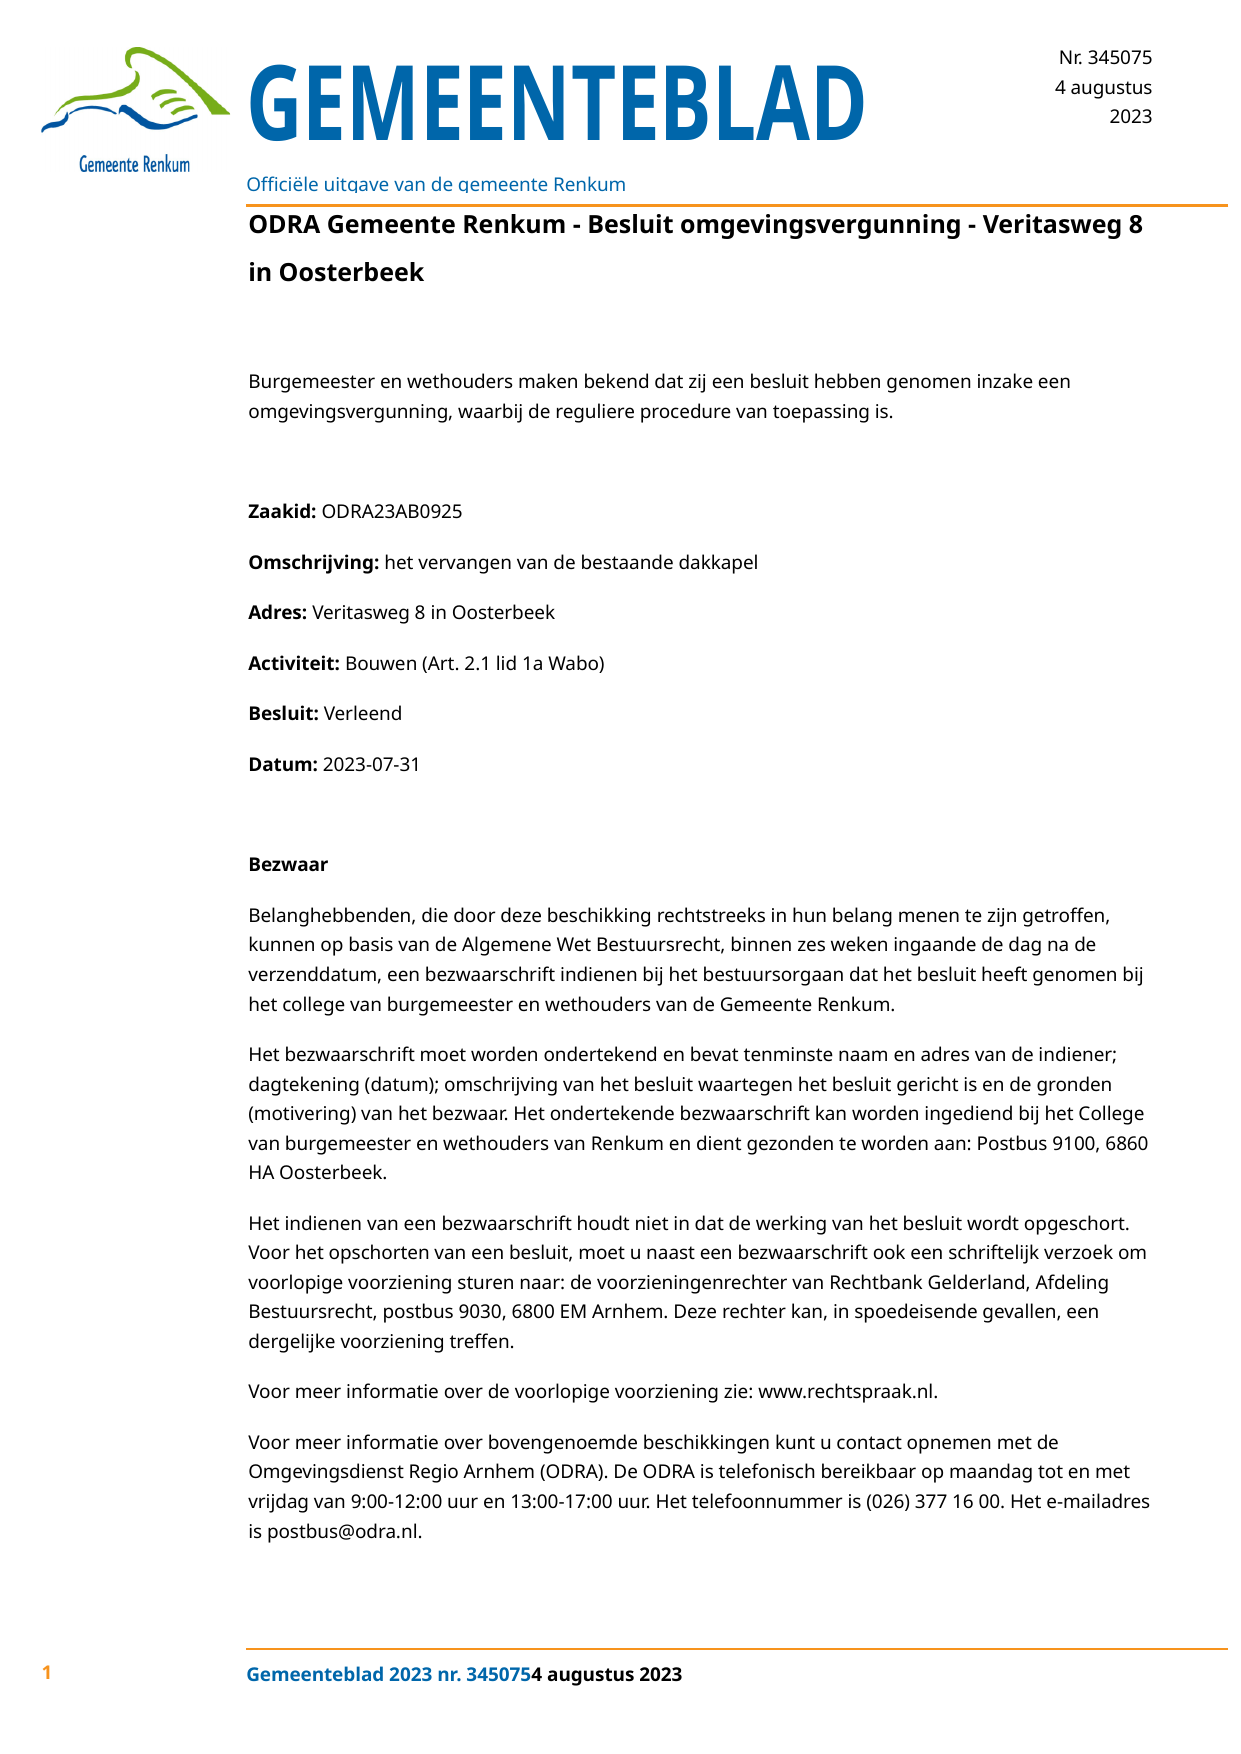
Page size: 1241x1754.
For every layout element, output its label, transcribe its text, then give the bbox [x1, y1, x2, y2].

text Burgemeester en wethouders maken bekend dat zij een besluit hebben genomen inzake een omgevingsvergunning, waarbij de reguliere procedure van toepassing is. [248, 368, 1152, 424]
text Omschrijving: het vervangen van de bestaande dakkapel [248, 549, 1152, 575]
text Datum: 2023-07-31 [248, 751, 1152, 777]
text Besluit: Verleend [248, 700, 1152, 726]
text ODRA Gemeente Renkum - Besluit omgevingsvergunning - Veritasweg 8 in Oosterbeek [248, 207, 1152, 288]
text Zaakid: ODRA23AB0925 [248, 499, 1152, 524]
text Bezwaar [248, 852, 1152, 877]
text Activiteit: Bouwen (Art. 2.1 lid 1a Wabo) [248, 650, 1152, 676]
text Het bezwaarschrift moet worden ondertekend en bevat tenminste naam en adres van de indiener; dagtekening (datum); omschrijving van het besluit waartegen het besluit gericht is en de gronden (motivering) van het bezwaar. Het ondertekende bezwaarschrift kan worden ingediend bij het College van burgemeester en wethouders van Renkum en dient gezonden te worden aan: Postbus 9100, 6860 HA Oosterbeek. [248, 1041, 1152, 1185]
text Belanghebbenden, die door deze beschikking rechtstreeks in hun belang menen te zijn getroffen, kunnen op basis van de Algemene Wet Bestuursrecht, binnen zes weken ingaande de dag na de verzenddatum, een bezwaarschrift indienen bij het bestuursorgaan dat het besluit heeft genomen bij het college van burgemeester en wethouders van de Gemeente Renkum. [248, 902, 1152, 1017]
text Voor meer informatie over bovengenoemde beschikkingen kunt u contact opnemen met de Omgevingsdienst Regio Arnhem (ODRA). De ODRA is telefonisch bereikbaar op maandag tot en met vrijdag van 9:00-12:00 uur en 13:00-17:00 uur. Het telefoonnummer is (026) 377 16 00. Het e-mailadres is postbus@odra.nl. [248, 1429, 1152, 1544]
text Het indienen van een bezwaarschrift houdt niet in dat de werking van het besluit wordt opgeschort. Voor het opschorten van een besluit, moet u naast een bezwaarschrift ook een schriftelijk verzoek om voorlopige voorziening sturen naar: de voorzieningenrechter van Rechtbank Gelderland, Afdeling Bestuursrecht, postbus 9030, 6800 EM Arnhem. Deze rechter kan, in spoedeisende gevallen, een dergelijke voorziening treffen. [248, 1210, 1152, 1354]
text Voor meer informatie over de voorlopige voorziening zie: www.rechtspraak.nl. [248, 1379, 1152, 1404]
text Adres: Veritasweg 8 in Oosterbeek [248, 599, 1152, 625]
picture [41, 47, 231, 172]
